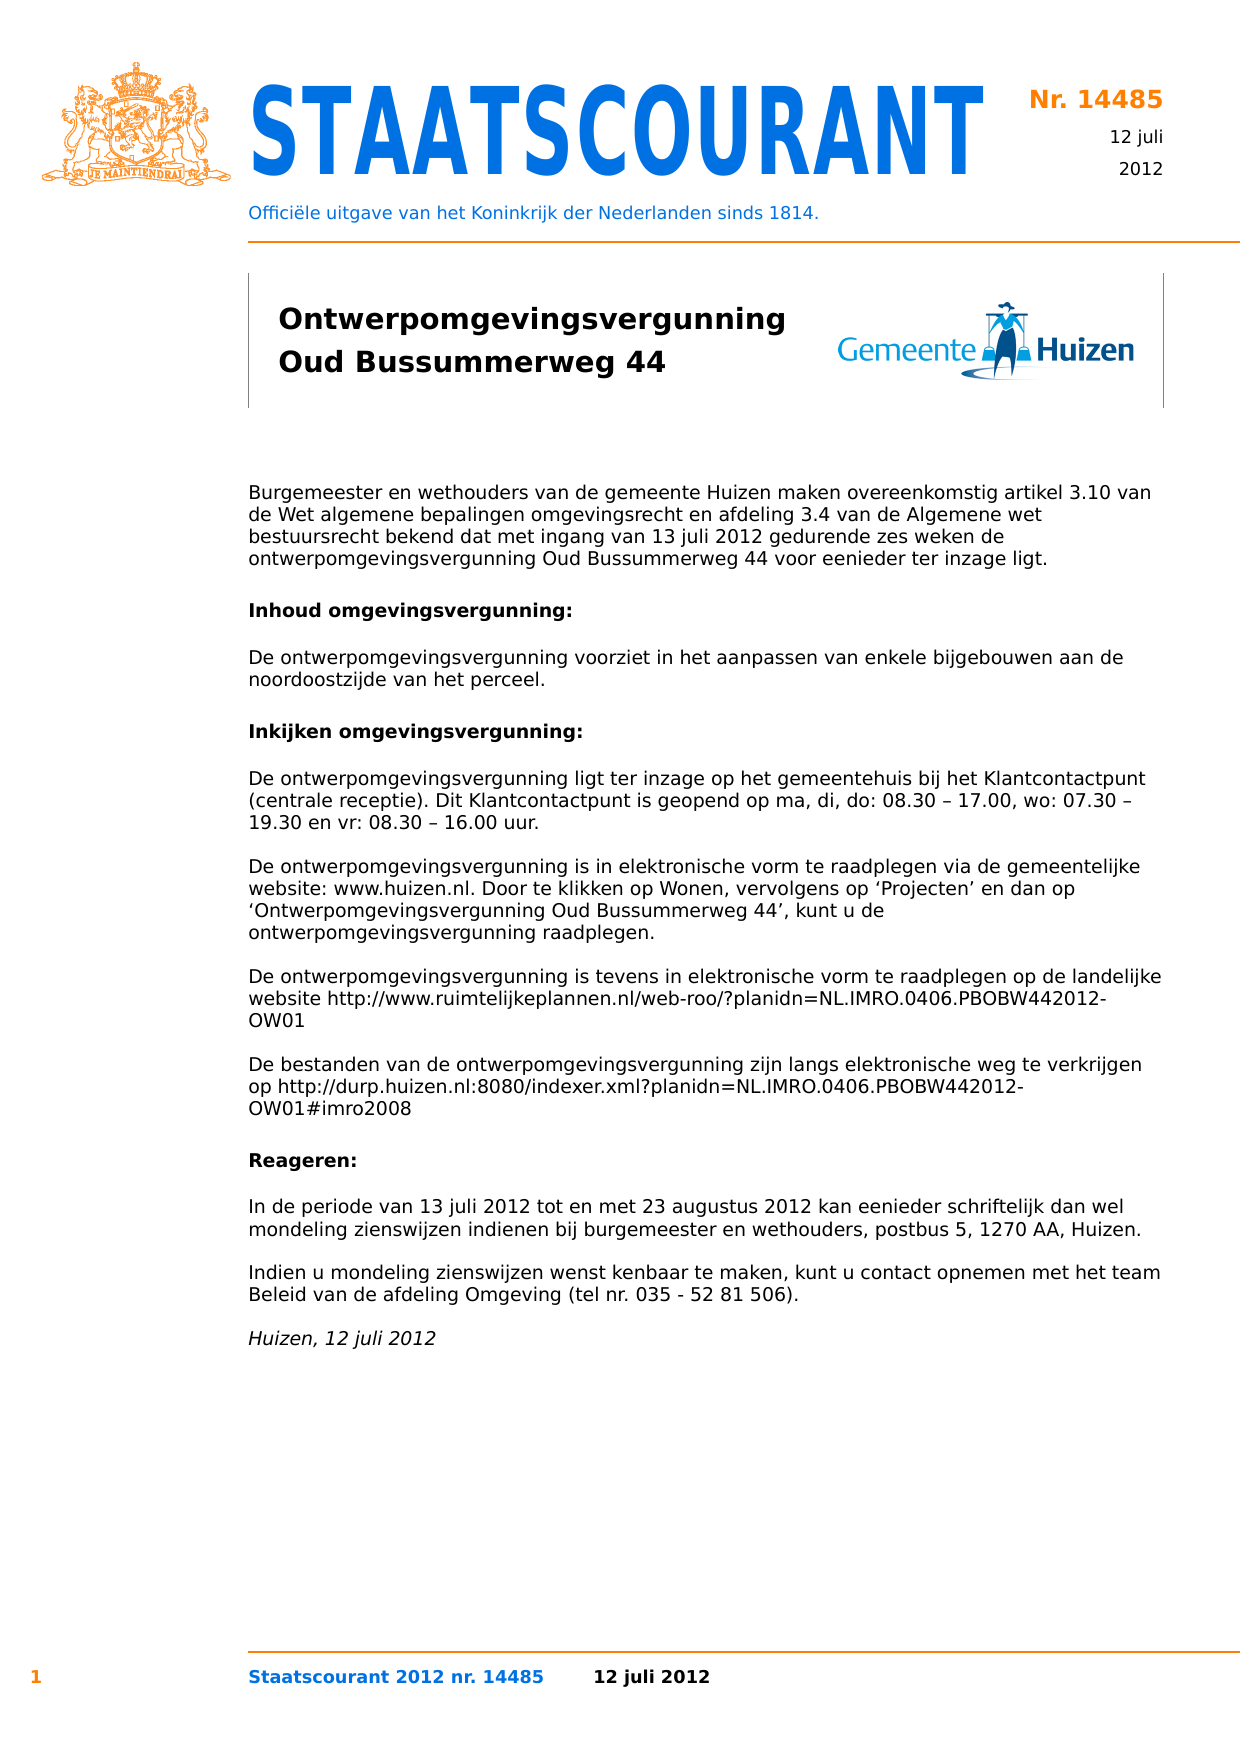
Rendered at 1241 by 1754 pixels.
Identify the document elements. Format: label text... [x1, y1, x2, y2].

text De ontwerpomgevingsvergunning ligt ter inzage op het gemeentehuis bij het Klantcontactpunt (centrale receptie). Dit Klantcontactpunt is geopend op ma, di, do: 08.30 – 17.00, wo: 07.30 – 19.30 en vr: 08.30 – 16.00 uur. [248, 768, 1163, 834]
text De ontwerpomgevingsvergunning voorziet in het aanpassen van enkele bijgebouwen aan de noordoostzijde van het perceel. [248, 647, 1163, 691]
text De bestanden van de ontwerpomgevingsvergunning zijn langs elektronische weg te verkrijgen op http://durp.huizen.nl:8080/indexer.xml?planidn=NL.IMRO.0406.PBOBW442012-OW01#imro2008 [248, 1053, 1163, 1119]
text Indien u mondeling zienswijzen wenst kenbaar te maken, kunt u contact opnemen met het team Beleid van de afdeling Omgeving (tel nr. 035 - 52 81 506). [248, 1262, 1163, 1306]
text De ontwerpomgevingsvergunning is in elektronische vorm te raadplegen via de gemeentelijke website: www.huizen.nl. Door te klikken op Wonen, vervolgens op ‘Projecten’ en dan op ‘Ontwerpomgevingsvergunning Oud Bussummerweg 44’, kunt u de ontwerpomgevingsvergunning raadplegen. [248, 856, 1163, 944]
table_header [25, 62, 248, 241]
picture [838, 302, 1134, 380]
table_cell 2012 [998, 153, 1240, 203]
subtitle Inkijken omgevingsvergunning: [248, 721, 1163, 743]
table_header Nr. 14485 [998, 62, 1240, 121]
subtitle Ontwerpomgevingsvergunning Oud Bussummerweg 44 [249, 273, 1163, 408]
table_header STAATSCOURANT [248, 62, 998, 203]
subtitle Inhoud omgevingsvergunning: [248, 600, 1163, 622]
text Burgemeester en wethouders van de gemeente Huizen maken overeenkomstig artikel 3.10 van de Wet algemene bepalingen omgevingsrecht en afdeling 3.4 van de Algemene wet bestuursrecht bekend dat met ingang van 13 juli 2012 gedurende zes weken de ontwerpomgevingsvergunning Oud Bussummerweg 44 voor eenieder ter inzage ligt. [248, 482, 1163, 570]
text Huizen, 12 juli 2012 [248, 1328, 1163, 1350]
picture [41, 62, 231, 186]
text In de periode van 13 juli 2012 tot en met 23 augustus 2012 kan eenieder schriftelijk dan wel mondeling zienswijzen indienen bij burgemeester en wethouders, postbus 5, 1270 AA, Huizen. [248, 1196, 1163, 1240]
table_cell Officiële uitgave van het Koninkrijk der Nederlanden sinds 1814. [248, 203, 1240, 241]
table_cell 12 juli [998, 121, 1240, 153]
subtitle Reageren: [248, 1149, 1163, 1171]
text De ontwerpomgevingsvergunning is tevens in elektronische vorm te raadplegen op de landelijke website http://www.ruimtelijkeplannen.nl/web-roo/?planidn=NL.IMRO.0406.PBOBW442012-OW01 [248, 966, 1163, 1032]
